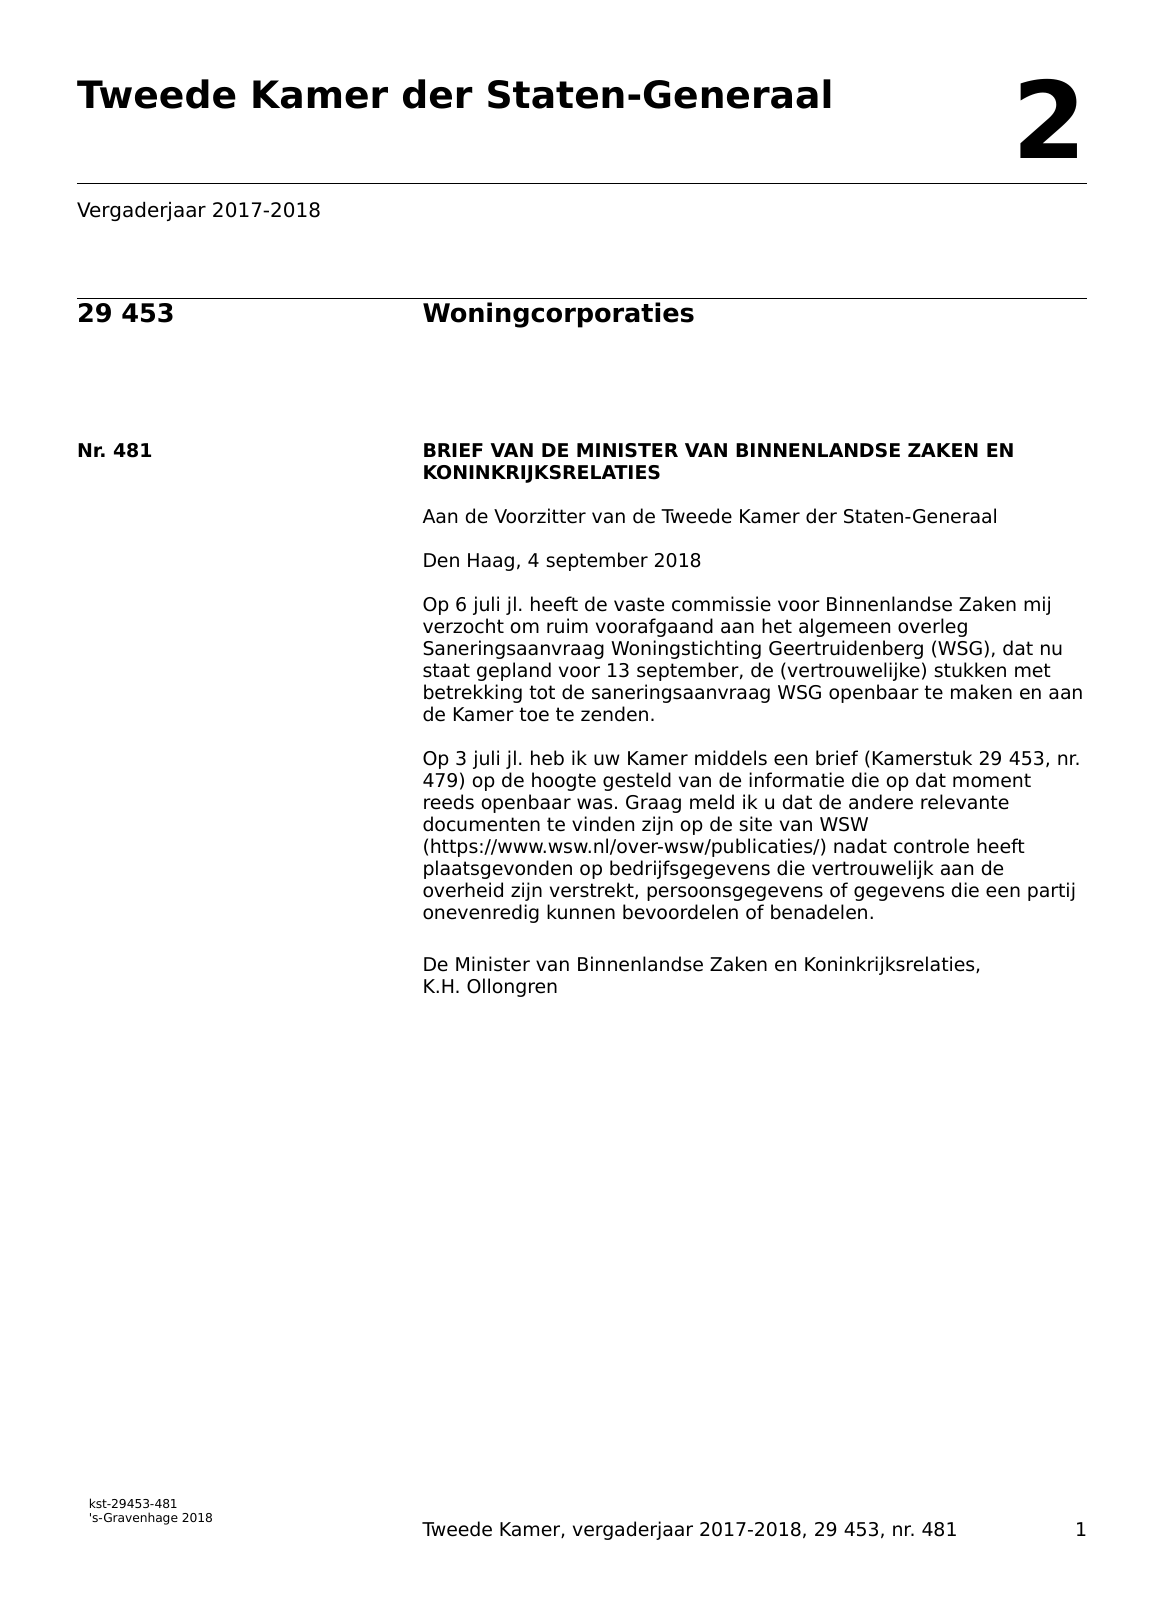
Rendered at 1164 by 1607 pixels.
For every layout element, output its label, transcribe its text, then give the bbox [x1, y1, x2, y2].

table_header Tweede Kamer der Staten-Generaal [77, 59, 886, 183]
text Aan de Voorzitter van de Tweede Kamer der Staten-Generaal [422, 506, 1087, 528]
text Op 6 juli jl. heeft de vaste commissie voor Binnenlandse Zaken mij verzocht om ruim voorafgaand aan het algemeen overleg Saneringsaanvraag Woningstichting Geertruidenberg (WSG), dat nu staat gepland voor 13 september, de (vertrouwelijke) stukken met betrekking tot de saneringsaanvraag WSG openbaar te maken en aan de Kamer toe te zenden. [422, 594, 1087, 726]
subtitle 29 453 Woningcorporaties [77, 299, 1087, 329]
text De Minister van Binnenlandse Zaken en Koninkrijksrelaties, K.H. Ollongren [422, 954, 1087, 998]
table_cell Vergaderjaar 2017-2018 [77, 184, 1087, 298]
table_header 2 [886, 59, 1087, 183]
text Den Haag, 4 september 2018 [422, 550, 1087, 572]
text 's-Gravenhage 2018 [88, 1511, 323, 1525]
subtitle Nr. 481 BRIEF VAN DE MINISTER VAN BINNENLANDSE ZAKEN EN KONINKRIJKSRELATIES [77, 440, 1087, 484]
text Op 3 juli jl. heb ik uw Kamer middels een brief (Kamerstuk 29 453, nr. 479) op de hoogte gesteld van de informatie die op dat moment reeds openbaar was. Graag meld ik u dat de andere relevante documenten te vinden zijn op de site van WSW (https://www.wsw.nl/over-wsw/publicaties/) nadat controle heeft plaatsgevonden op bedrijfsgegevens die vertrouwelijk aan de overheid zijn verstrekt, persoonsgegevens of gegevens die een partij onevenredig kunnen bevoordelen of benadelen. [422, 748, 1087, 924]
text kst-29453-481 [88, 1497, 323, 1511]
